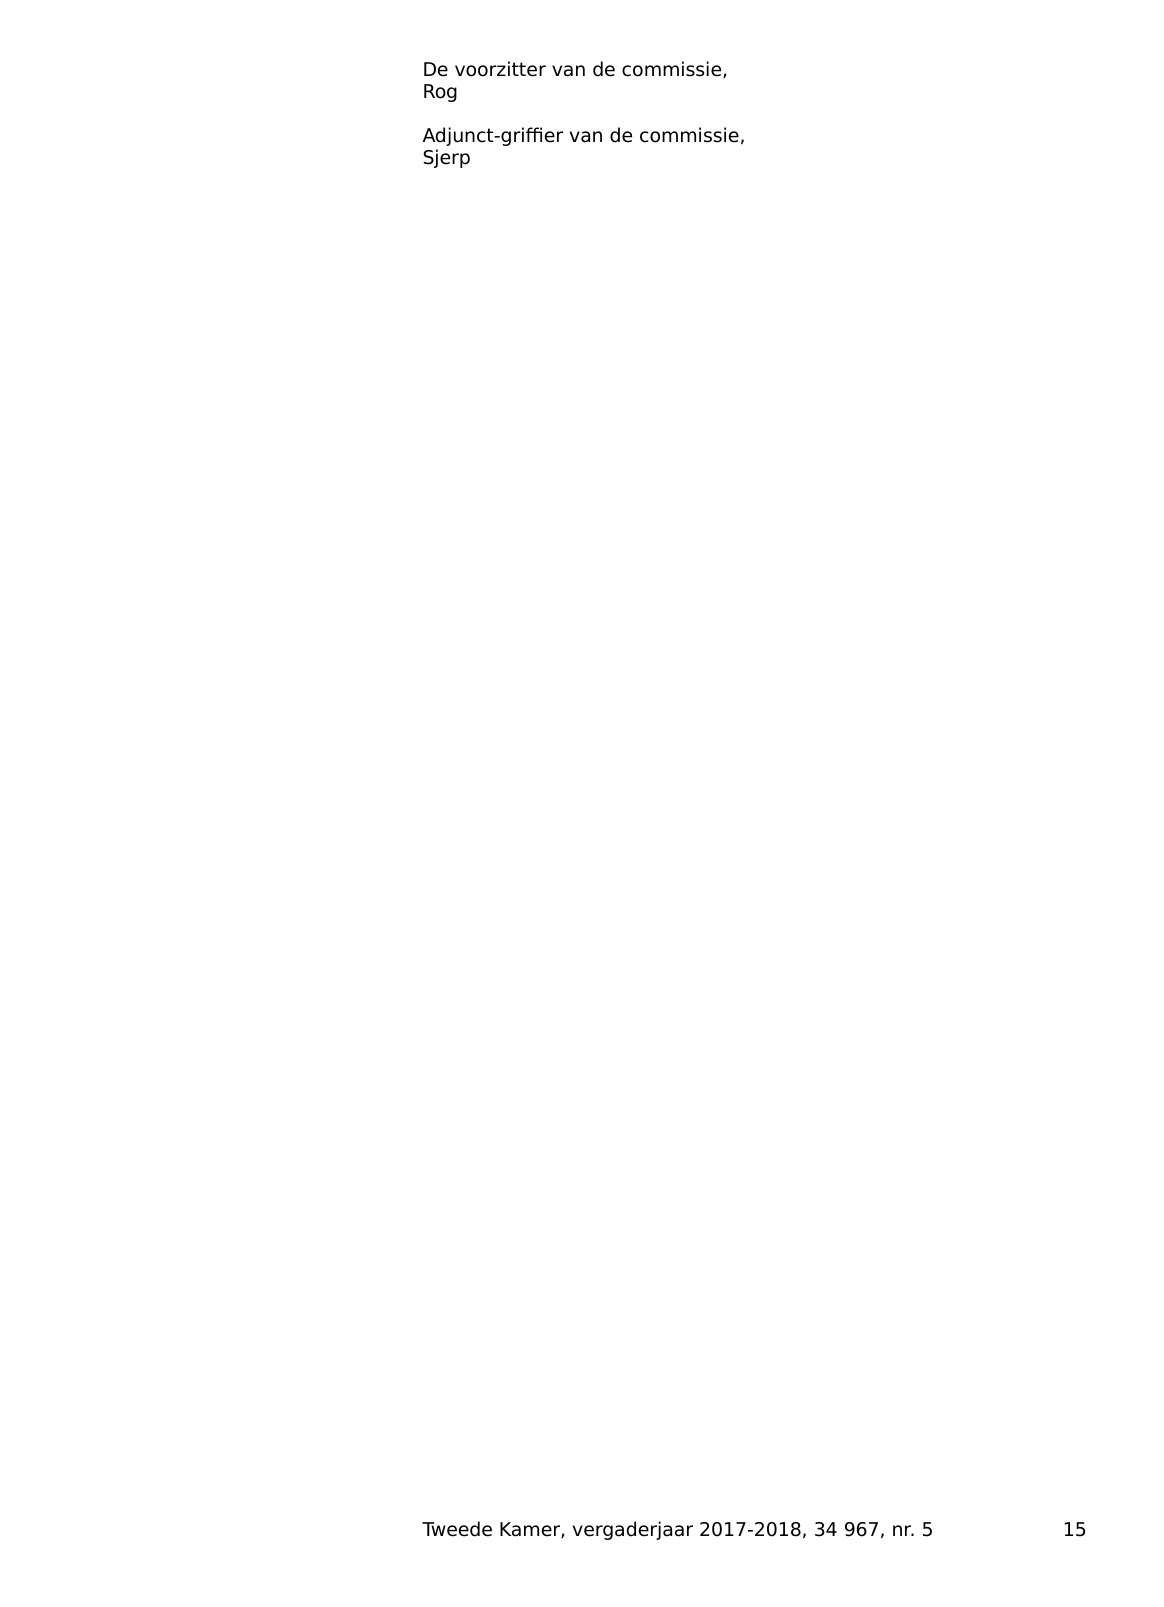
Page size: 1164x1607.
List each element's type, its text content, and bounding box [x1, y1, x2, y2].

text Adjunct-griffier van de commissie, Sjerp [422, 125, 1087, 169]
text De voorzitter van de commissie, Rog [422, 59, 1087, 103]
